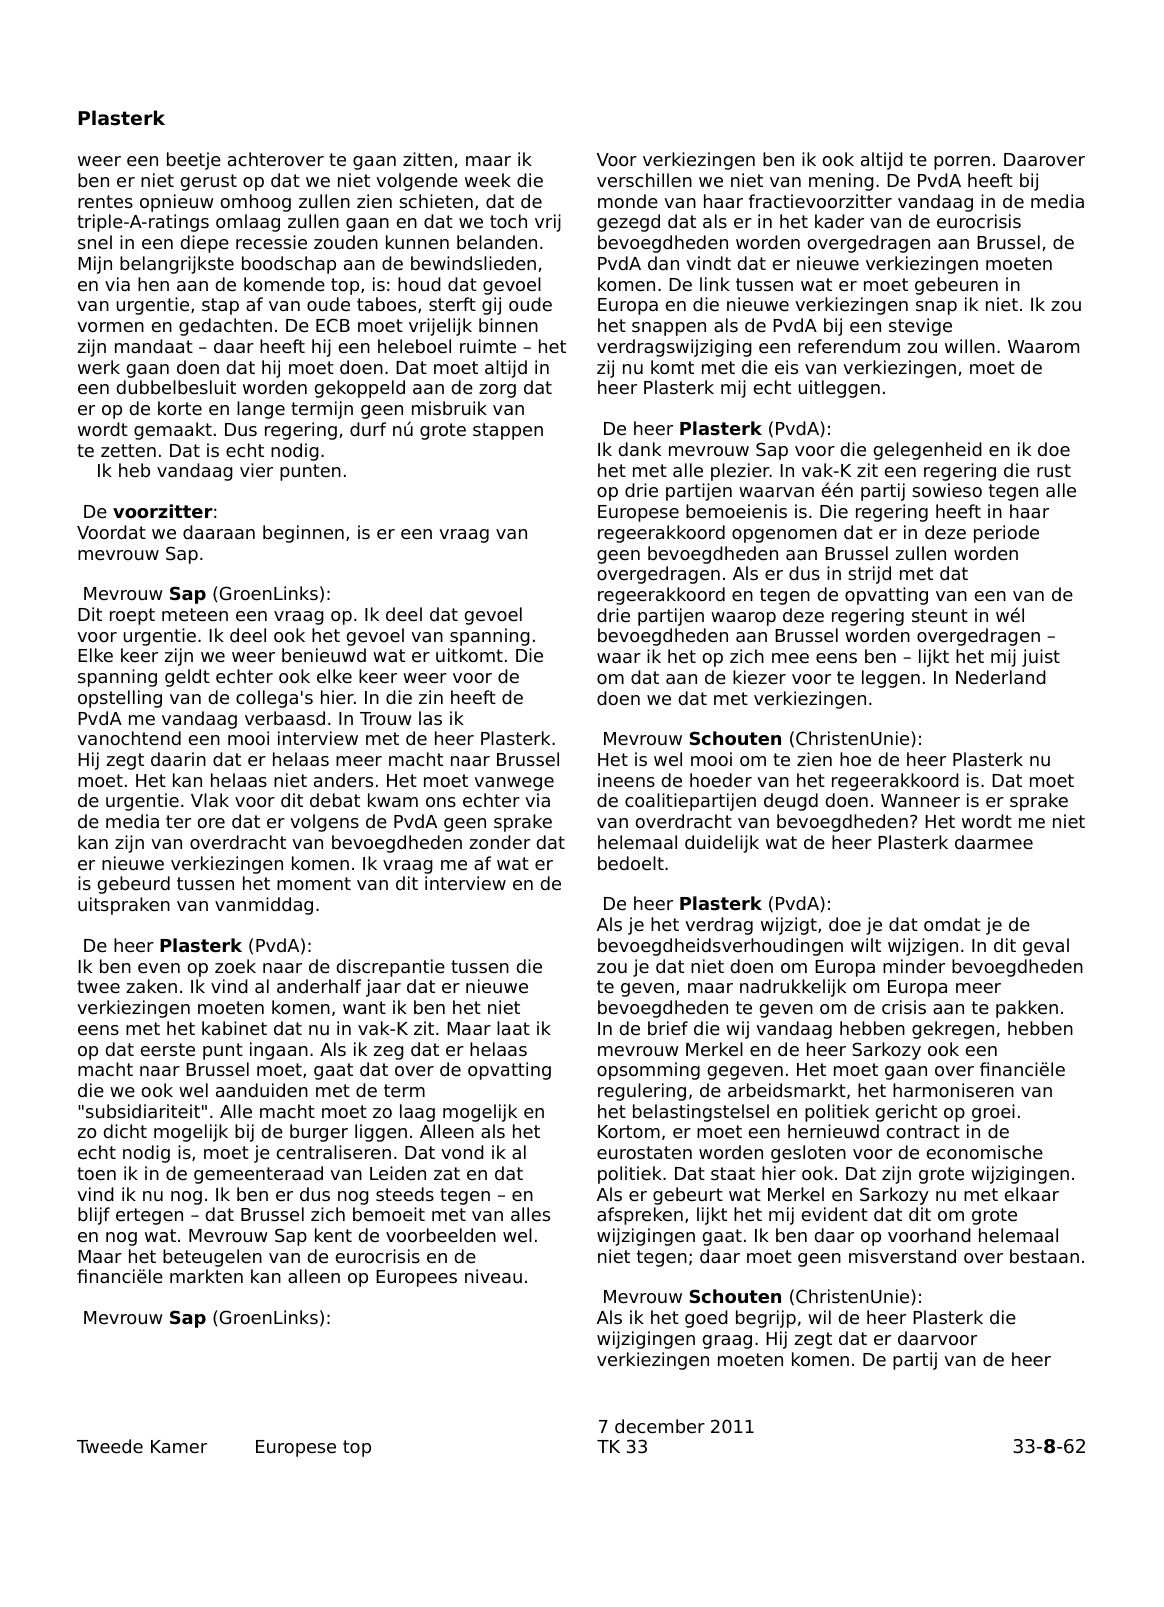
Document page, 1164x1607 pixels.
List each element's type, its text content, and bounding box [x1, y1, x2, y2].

text Ik ben even op zoek naar de discrepantie tussen die twee zaken. Ik vind al anderhalf jaar dat er nieuwe verkiezingen moeten komen, want ik ben het niet eens met het kabinet dat nu in vak-K zit. Maar laat ik op dat eerste punt ingaan. Als ik zeg dat er helaas macht naar Brussel moet, gaat dat over de opvatting die we ook wel aanduiden met de term "subsidiariteit". Alle macht moet zo laag mogelijk en zo dicht mogelijk bij de burger liggen. Alleen als het echt nodig is, moet je centraliseren. Dat vond ik al toen ik in de gemeenteraad van Leiden zat en dat vind ik nu nog. Ik ben er dus nog steeds tegen – en blijf ertegen – dat Brussel zich bemoeit met van alles en nog wat. Mevrouw Sap kent de voorbeelden wel. Maar het beteugelen van de eurocrisis en de financiële markten kan alleen op Europees niveau. [77, 956, 567, 1288]
text Voor verkiezingen ben ik ook altijd te porren. Daarover verschillen we niet van mening. De PvdA heeft bij monde van haar fractievoorzitter vandaag in de media gezegd dat als er in het kader van de eurocrisis bevoegdheden worden overgedragen aan Brussel, de PvdA dan vindt dat er nieuwe verkiezingen moeten komen. De link tussen wat er moet gebeuren in Europa en die nieuwe verkiezingen snap ik niet. Ik zou het snappen als de PvdA bij een stevige verdragswijziging een referendum zou willen. Waarom zij nu komt met die eis van verkiezingen, moet de heer Plasterk mij echt uitleggen. [596, 150, 1087, 399]
text Als je het verdrag wijzigt, doe je dat omdat je de bevoegdheidsverhoudingen wilt wijzigen. In dit geval zou je dat niet doen om Europa minder bevoegdheden te geven, maar nadrukkelijk om Europa meer bevoegdheden te geven om de crisis aan te pakken. In de brief die wij vandaag hebben gekregen, hebben mevrouw Merkel en de heer Sarkozy ook een opsomming gegeven. Het moet gaan over financiële regulering, de arbeidsmarkt, het harmoniseren van het belastingstelsel en politiek gericht op groei. Kortom, er moet een hernieuwd contract in de eurostaten worden gesloten voor de economische politiek. Dat staat hier ook. Dat zijn grote wijzigingen. Als er gebeurt wat Merkel en Sarkozy nu met elkaar afspreken, lijkt het mij evident dat dit om grote wijzigingen gaat. Ik ben daar op voorhand helemaal niet tegen; daar moet geen misverstand over bestaan. [596, 915, 1087, 1267]
text Als ik het goed begrijp, wil de heer Plasterk die wijzigingen graag. Hij zegt dat er daarvoor verkiezingen moeten komen. De partij van de heer [596, 1308, 1087, 1370]
text Voordat we daaraan beginnen, is er een vraag van mevrouw Sap. [77, 523, 567, 564]
text De heer Plasterk (PvdA): [596, 894, 1087, 915]
text Mevrouw Schouten (ChristenUnie): [596, 1287, 1087, 1308]
text Het is wel mooi om te zien hoe de heer Plasterk nu ineens de hoeder van het regeerakkoord is. Dat moet de coalitiepartijen deugd doen. Wanneer is er sprake van overdracht van bevoegdheden? Het wordt me niet helemaal duidelijk wat de heer Plasterk daarmee bedoelt. [596, 750, 1087, 874]
text Mevrouw Sap (GroenLinks): [77, 584, 567, 605]
text Mevrouw Sap (GroenLinks): [77, 1308, 567, 1329]
text De voorzitter: [77, 502, 567, 523]
text De heer Plasterk (PvdA): [77, 936, 567, 956]
text Mevrouw Schouten (ChristenUnie): [596, 729, 1087, 750]
text Dit roept meteen een vraag op. Ik deel dat gevoel voor urgentie. Ik deel ook het gevoel van spanning. Elke keer zijn we weer benieuwd wat er uitkomt. Die spanning geldt echter ook elke keer weer voor de opstelling van de collega's hier. In die zin heeft de PvdA me vandaag verbaasd. In Trouw las ik vanochtend een mooi interview met de heer Plasterk. Hij zegt daarin dat er helaas meer macht naar Brussel moet. Het kan helaas niet anders. Het moet vanwege de urgentie. Vlak voor dit debat kwam ons echter via de media ter ore dat er volgens de PvdA geen sprake kan zijn van overdracht van bevoegdheden zonder dat er nieuwe verkiezingen komen. Ik vraag me af wat er is gebeurd tussen het moment van dit interview en de uitspraken van vanmiddag. [77, 605, 567, 916]
text De heer Plasterk (PvdA): [596, 419, 1087, 440]
text weer een beetje achterover te gaan zitten, maar ik ben er niet gerust op dat we niet volgende week die rentes opnieuw omhoog zullen zien schieten, dat de triple-A-ratings omlaag zullen gaan en dat we toch vrij snel in een diepe recessie zouden kunnen belanden. Mijn belangrijkste boodschap aan de bewindslieden, en via hen aan de komende top, is: houd dat gevoel van urgentie, stap af van oude taboes, sterft gij oude vormen en gedachten. De ECB moet vrijelijk binnen zijn mandaat – daar heeft hij een heleboel ruimte – het werk gaan doen dat hij moet doen. Dat moet altijd in een dubbelbesluit worden gekoppeld aan de zorg dat er op de korte en lange termijn geen misbruik van wordt gemaakt. Dus regering, durf nú grote stappen te zetten. Dat is echt nodig. [77, 150, 567, 461]
text Ik dank mevrouw Sap voor die gelegenheid en ik doe het met alle plezier. In vak-K zit een regering die rust op drie partijen waarvan één partij sowieso tegen alle Europese bemoeienis is. Die regering heeft in haar regeerakkoord opgenomen dat er in deze periode geen bevoegdheden aan Brussel zullen worden overgedragen. Als er dus in strijd met dat regeerakkoord en tegen de opvatting van een van de drie partijen waarop deze regering steunt in wél bevoegdheden aan Brussel worden overgedragen – waar ik het op zich mee eens ben – lijkt het mij juist om dat aan de kiezer voor te leggen. In Nederland doen we dat met verkiezingen. [596, 440, 1087, 709]
text Ik heb vandaag vier punten. [77, 461, 567, 482]
